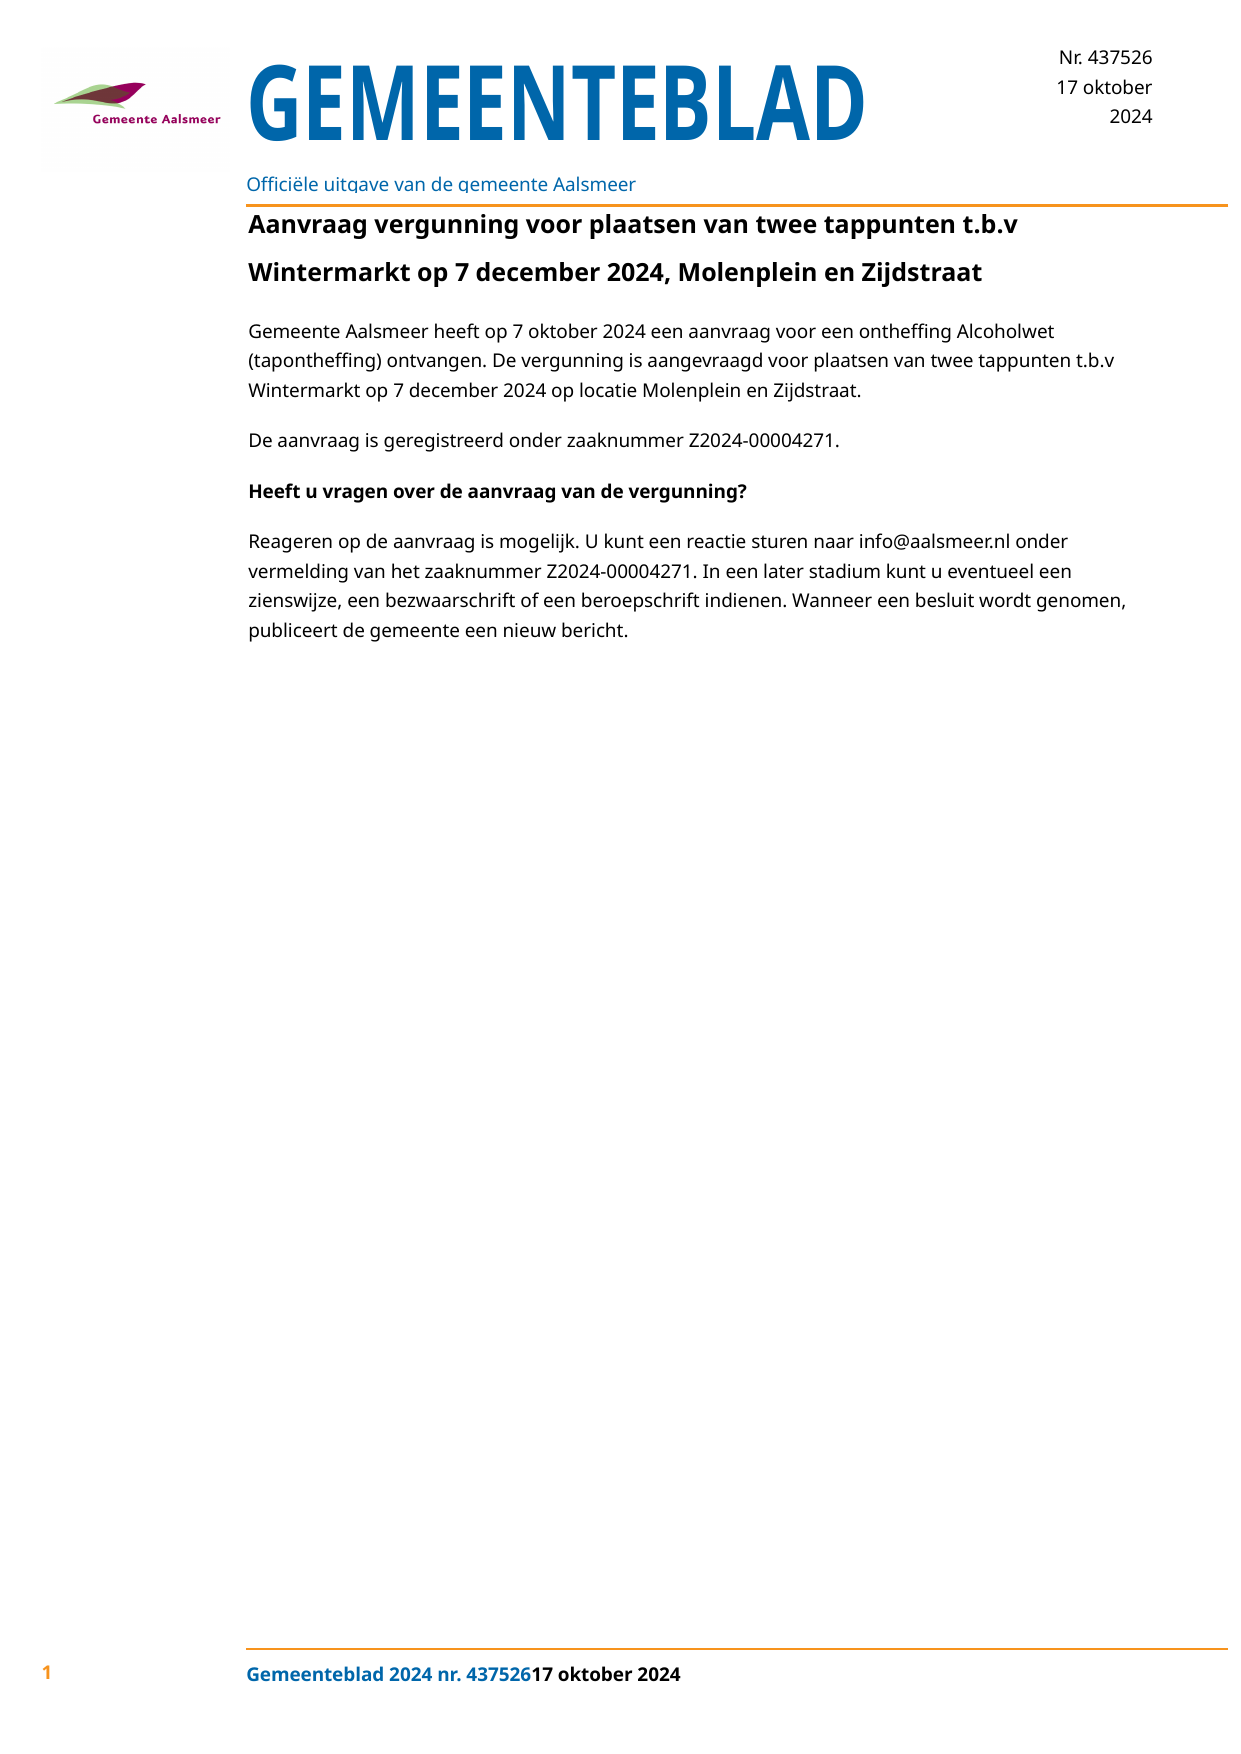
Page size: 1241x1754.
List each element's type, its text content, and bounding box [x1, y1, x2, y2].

picture [41, 47, 231, 172]
text Reageren op de aanvraag is mogelijk. U kunt een reactie sturen naar info@aalsmeer.nl onder vermelding van het zaaknummer Z2024-00004271. In een later stadium kunt u eventueel een zienswijze, een bezwaarschrift of een beroepschrift indienen. Wanneer een besluit wordt genomen, publiceert de gemeente een nieuw bericht. [248, 528, 1152, 643]
text Heeft u vragen over de aanvraag van de vergunning? [248, 478, 1152, 504]
text De aanvraag is geregistreerd onder zaaknummer Z2024-00004271. [248, 427, 1152, 453]
text Aanvraag vergunning voor plaatsen van twee tappunten t.b.v Wintermarkt op 7 december 2024, Molenplein en Zijdstraat [248, 207, 1152, 288]
text Gemeente Aalsmeer heeft op 7 oktober 2024 een aanvraag voor een ontheffing Alcoholwet (tapontheffing) ontvangen. De vergunning is aangevraagd voor plaatsen van twee tappunten t.b.v Wintermarkt op 7 december 2024 op locatie Molenplein en Zijdstraat. [248, 318, 1152, 403]
